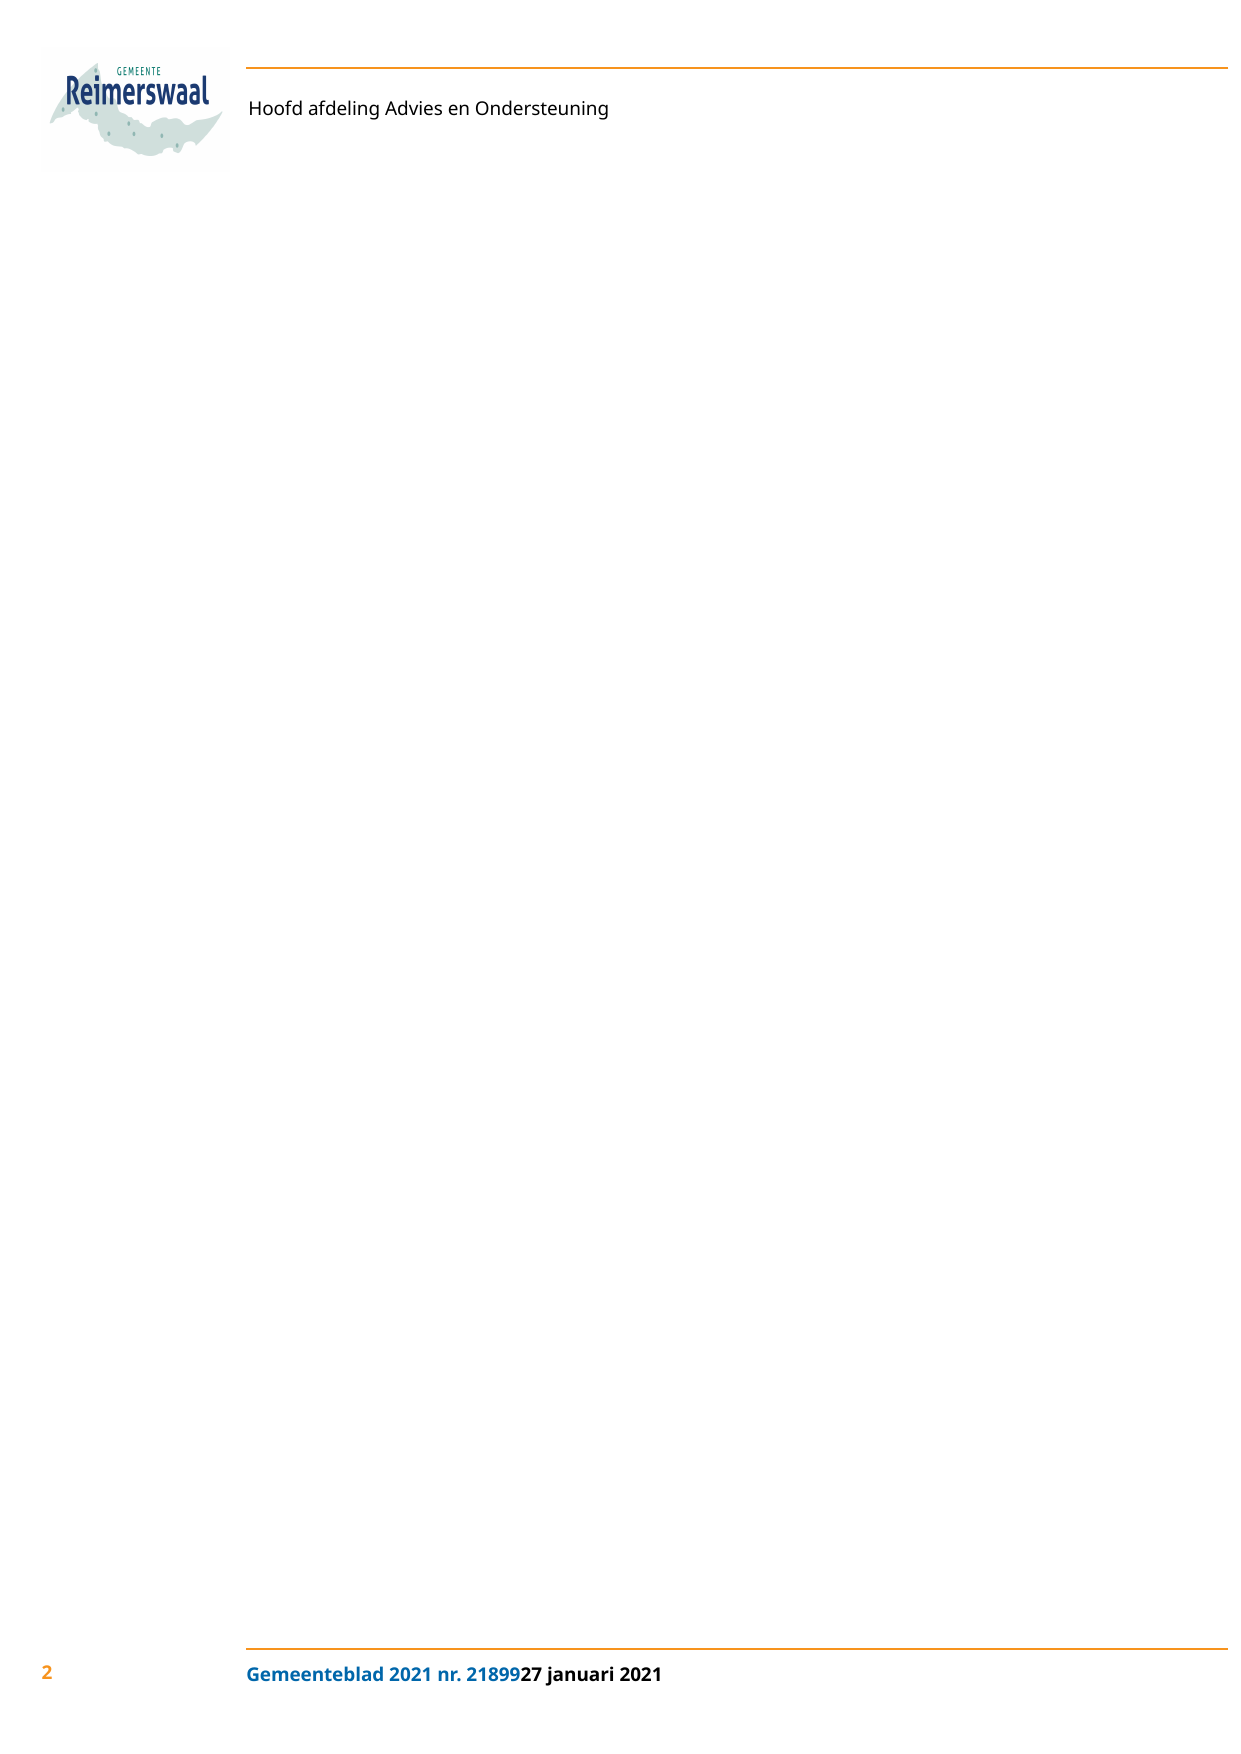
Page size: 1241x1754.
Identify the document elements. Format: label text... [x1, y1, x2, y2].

text Hoofd afdeling Advies en Ondersteuning [248, 95, 1152, 121]
picture [41, 47, 231, 172]
